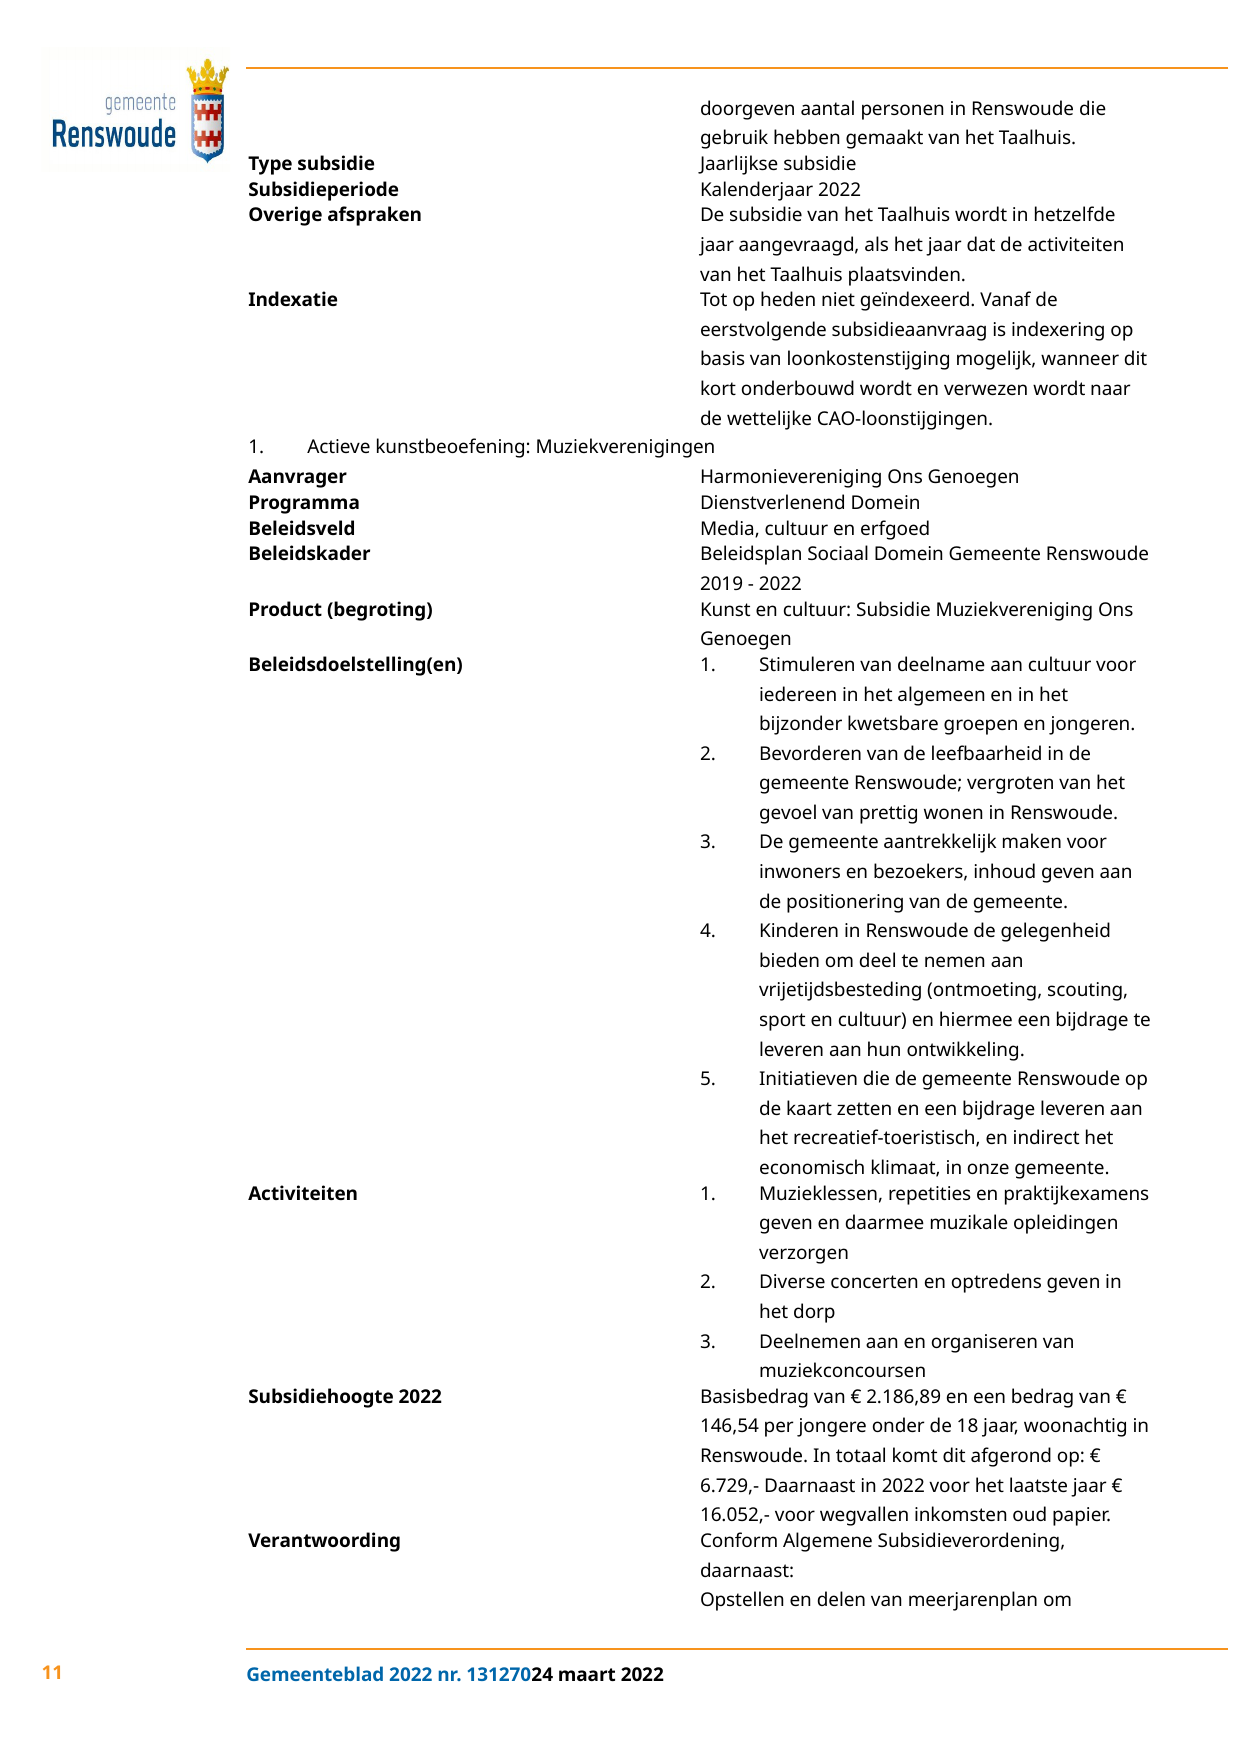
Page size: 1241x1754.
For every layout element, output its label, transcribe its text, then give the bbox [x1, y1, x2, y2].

table_cell Overige afspraken [248, 202, 700, 286]
table_cell Product (begroting) [248, 596, 700, 651]
table_header Aanvrager [248, 464, 700, 489]
table_cell Beleidsveld [248, 515, 700, 541]
table_cell Indexatie [248, 286, 700, 431]
table_cell Dienstverlenend Domein [700, 489, 1152, 515]
table_cell Stimuleren van deelname aan cultuur voor iedereen in het algemeen en in het bijzonder kwetsbare groepen en jongeren. Bevorderen van de leefbaarheid in de gemeente Renswoude; vergroten van het gevoel van prettig wonen in Renswoude. De gemeente aantrekkelijk maken voor inwoners en bezoekers, inhoud geven aan de positionering van de gemeente. Kinderen in Renswoude de gelegenheid bieden om deel te nemen aan vrijetijdsbesteding (ontmoeting, scouting, sport en cultuur) en hiermee een bijdrage te leveren aan hun ontwikkeling. Initiatieven die de gemeente Renswoude op de kaart zetten en een bijdrage leveren aan het recreatief-toeristisch, en indirect het economisch klimaat, in onze gemeente. [700, 651, 1152, 1180]
table_cell doorgeven aantal personen in Renswoude die gebruik hebben gemaakt van het Taalhuis. [700, 95, 1152, 150]
table_cell Beleidsplan Sociaal Domein Gemeente Renswoude 2019 - 2022 [700, 541, 1152, 596]
table_cell Media, cultuur en erfgoed [700, 515, 1152, 541]
table_cell Activiteiten [248, 1180, 700, 1383]
picture [41, 47, 231, 172]
table_cell Kunst en cultuur: Subsidie Muziekvereniging Ons Genoegen [700, 596, 1152, 651]
table_cell Conform Algemene Subsidieverordening, daarnaast: Opstellen en delen van meerjarenplan om [700, 1527, 1152, 1612]
table_cell Kalenderjaar 2022 [700, 176, 1152, 202]
table_cell De subsidie van het Taalhuis wordt in hetzelfde jaar aangevraagd, als het jaar dat de activiteiten van het Taalhuis plaatsvinden. [700, 202, 1152, 286]
table_cell Muzieklessen, repetities en praktijkexamens geven en daarmee muzikale opleidingen verzorgen Diverse concerten en optredens geven in het dorp Deelnemen aan en organiseren van muziekconcoursen [700, 1180, 1152, 1383]
table_cell Beleidskader [248, 541, 700, 596]
table_cell Subsidieperiode [248, 176, 700, 202]
table_cell Beleidsdoelstelling(en) [248, 651, 700, 1180]
table_cell [248, 95, 700, 150]
table_cell Tot op heden niet geïndexeerd. Vanaf de eerstvolgende subsidieaanvraag is indexering op basis van loonkostenstijging mogelijk, wanneer dit kort onderbouwd wordt en verwezen wordt naar de wettelijke CAO-loonstijgingen. [700, 286, 1152, 431]
table_header Harmonievereniging Ons Genoegen [700, 464, 1152, 489]
table_cell Type subsidie [248, 150, 700, 176]
table_cell Verantwoording [248, 1527, 700, 1612]
table_cell Jaarlijkse subsidie [700, 150, 1152, 176]
list Actieve kunstbeoefening: Muziekverenigingen [248, 434, 1152, 459]
table_cell Programma [248, 489, 700, 515]
table_cell Basisbedrag van € 2.186,89 en een bedrag van € 146,54 per jongere onder de 18 jaar, woonachtig in Renswoude. In totaal komt dit afgerond op: € 6.729,- Daarnaast in 2022 voor het laatste jaar € 16.052,- voor wegvallen inkomsten oud papier. [700, 1383, 1152, 1527]
table_cell Subsidiehoogte 2022 [248, 1383, 700, 1527]
